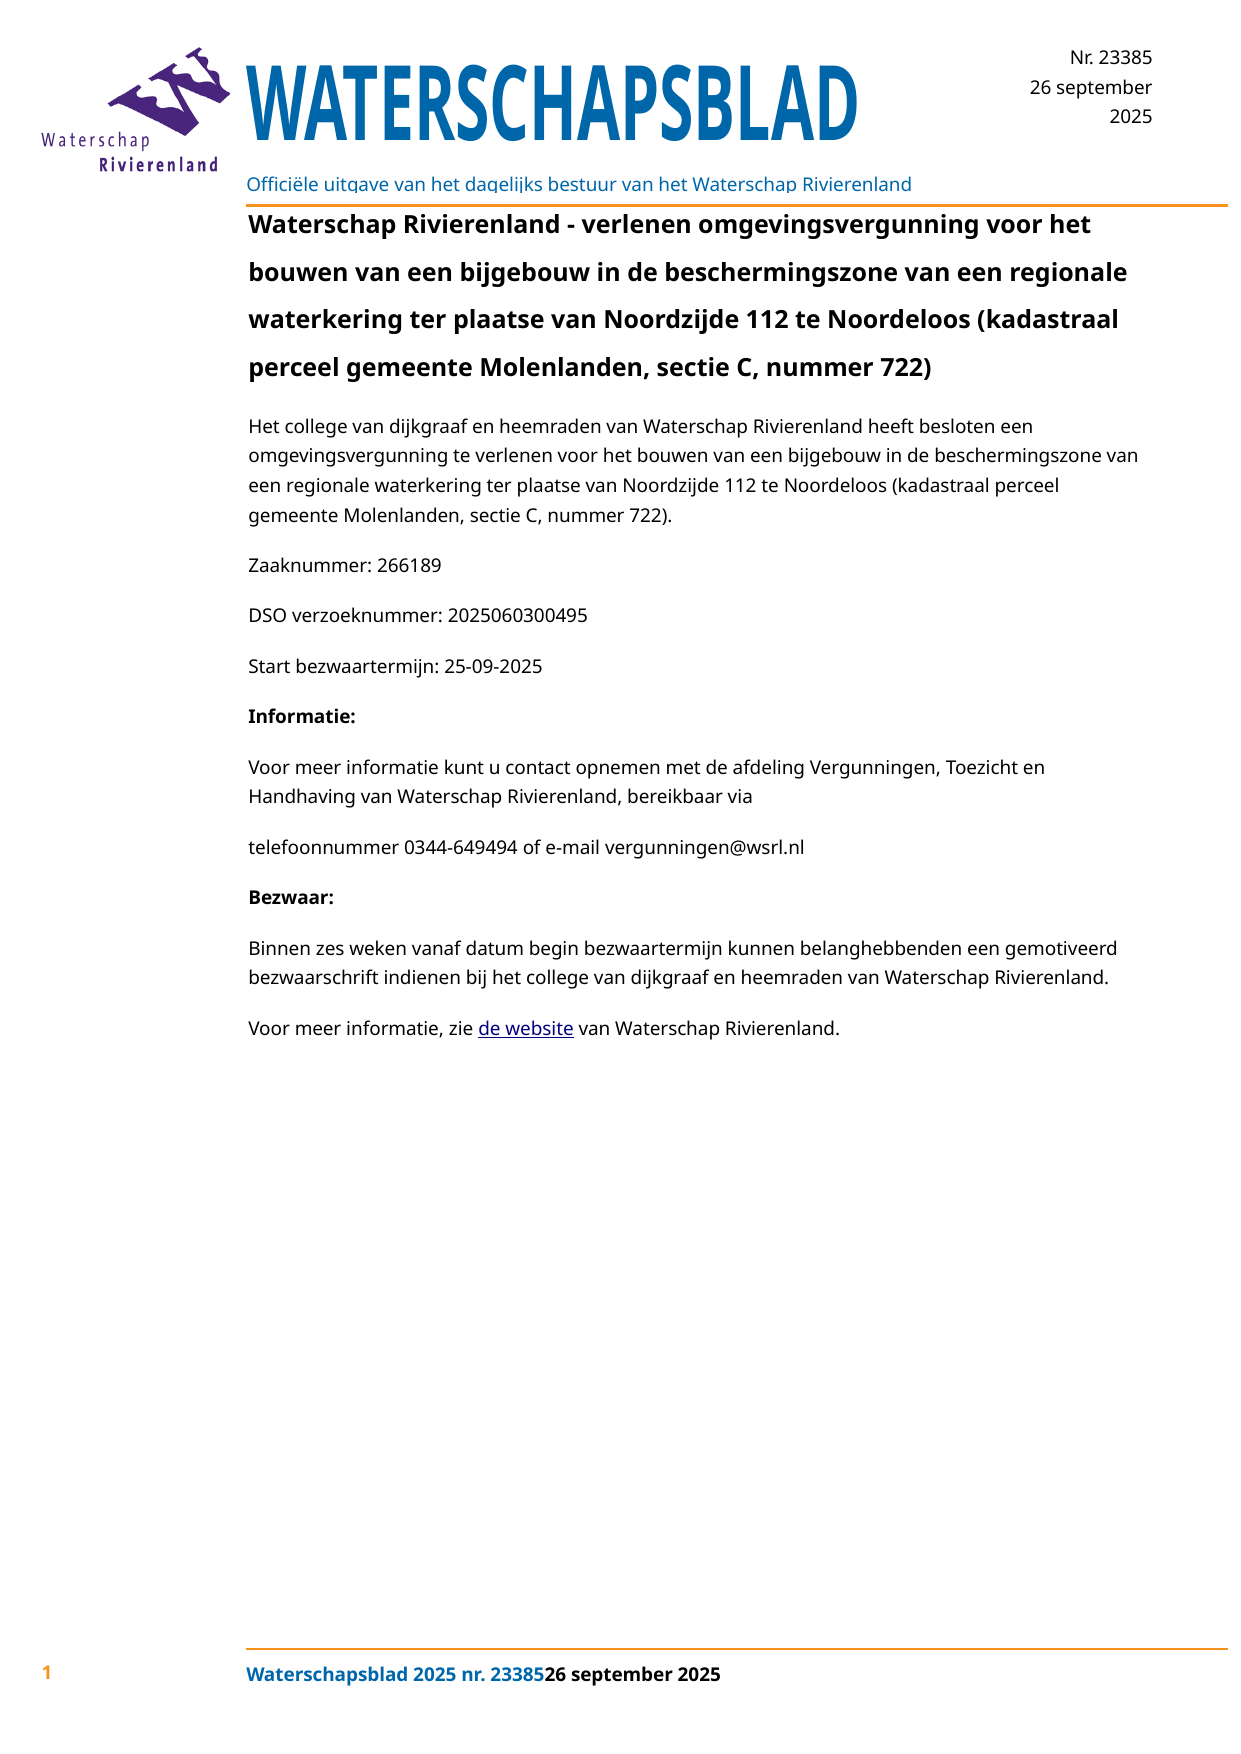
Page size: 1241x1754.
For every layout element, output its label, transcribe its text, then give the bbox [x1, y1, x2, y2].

text DSO verzoeknummer: 2025060300495 [248, 603, 1152, 628]
text Start bezwaartermijn: 25-09-2025 [248, 653, 1152, 679]
picture [41, 47, 231, 172]
text Voor meer informatie, zie de website van Waterschap Rivierenland. [248, 1015, 1152, 1041]
text Zaaknummer: 266189 [248, 552, 1152, 578]
text Het college van dijkgraaf en heemraden van Waterschap Rivierenland heeft besloten een omgevingsvergunning te verlenen voor het bouwen van een bijgebouw in de beschermingszone van een regionale waterkering ter plaatse van Noordzijde 112 te Noordeloos (kadastraal perceel gemeente Molenlanden, sectie C, nummer 722). [248, 413, 1152, 528]
text Voor meer informatie kunt u contact opnemen met de afdeling Vergunningen, Toezicht en Handhaving van Waterschap Rivierenland, bereikbaar via [248, 754, 1152, 809]
text telefoonnummer 0344-649494 of e-mail vergunningen@wsrl.nl [248, 834, 1152, 860]
text Binnen zes weken vanaf datum begin bezwaartermijn kunnen belanghebbenden een gemotiveerd bezwaarschrift indienen bij het college van dijkgraaf en heemraden van Waterschap Rivierenland. [248, 935, 1152, 990]
text Informatie: [248, 703, 1152, 729]
text Bezwaar: [248, 884, 1152, 910]
text Waterschap Rivierenland - verlenen omgevingsvergunning voor het bouwen van een bijgebouw in de beschermingszone van een regionale waterkering ter plaatse van Noordzijde 112 te Noordeloos (kadastraal perceel gemeente Molenlanden, sectie C, nummer 722) [248, 207, 1152, 384]
